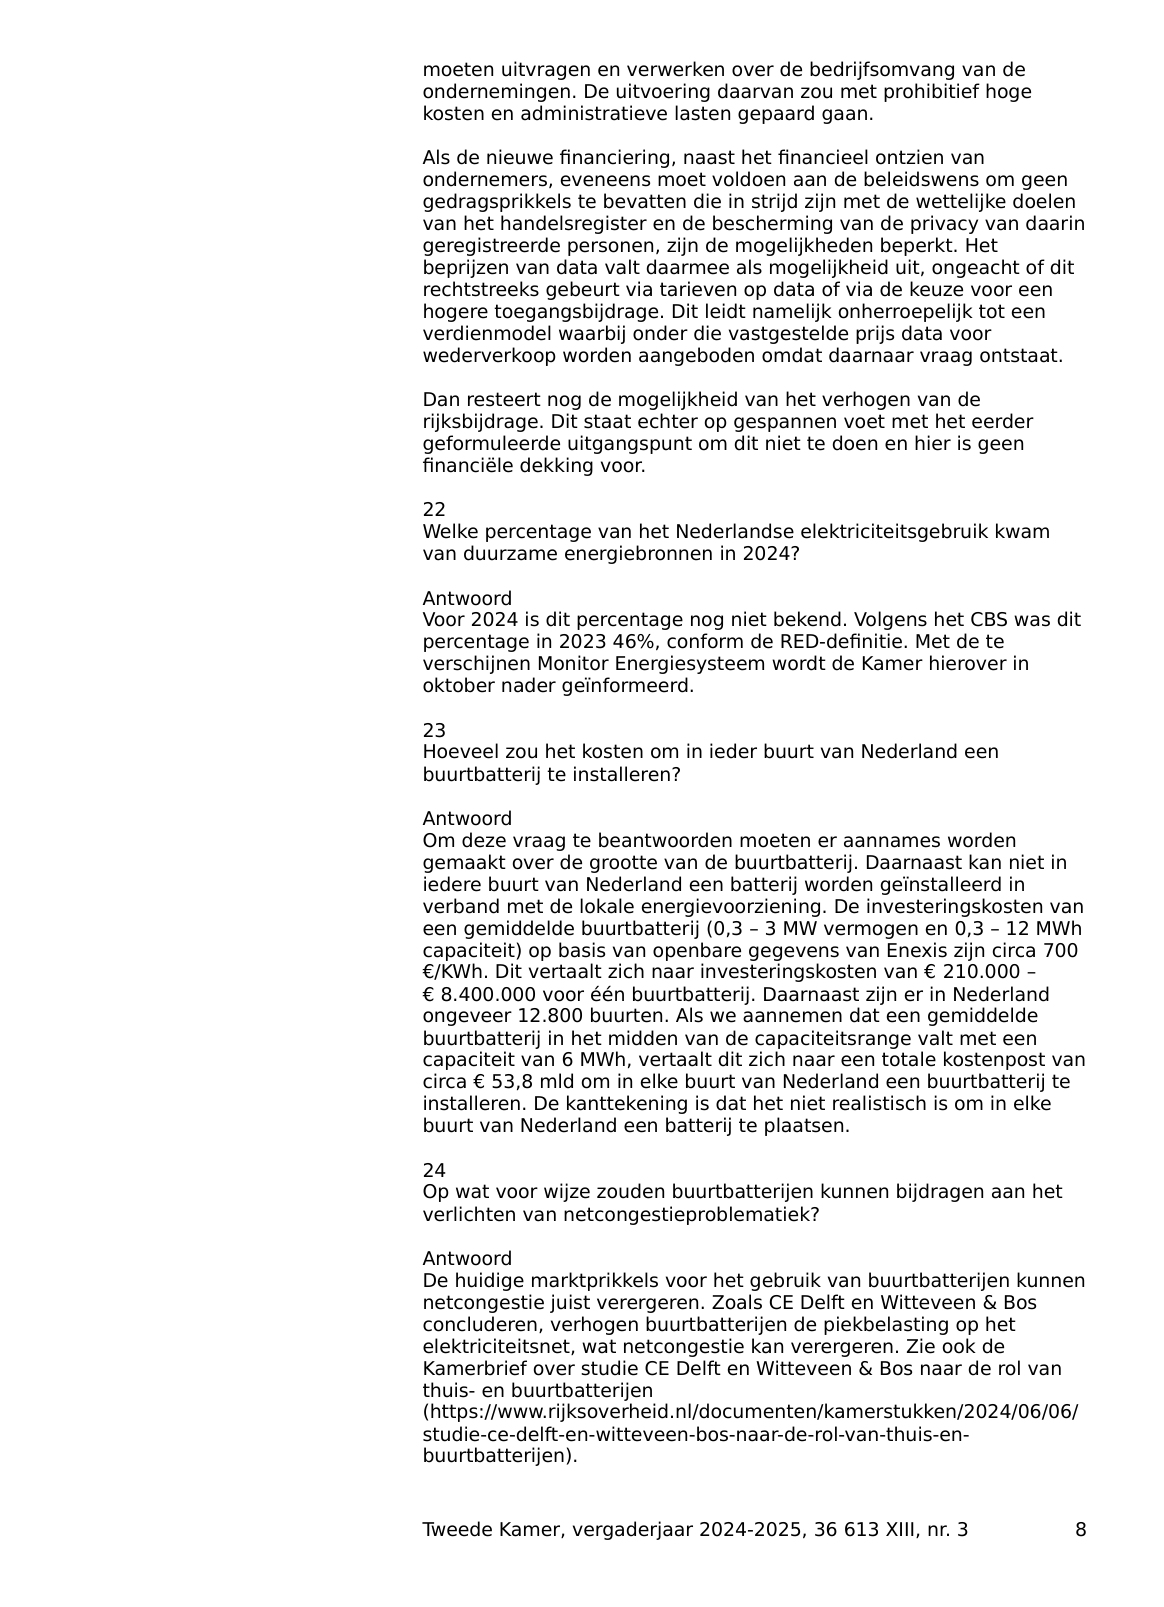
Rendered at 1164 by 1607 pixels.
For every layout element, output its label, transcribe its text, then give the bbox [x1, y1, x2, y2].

text Op wat voor wijze zouden buurtbatterijen kunnen bijdragen aan het verlichten van netcongestieproblematiek? [422, 1181, 1087, 1225]
text 23 [422, 719, 1087, 741]
text 22 [422, 499, 1087, 521]
text Antwoord [422, 1248, 1087, 1269]
text moeten uitvragen en verwerken over de bedrijfsomvang van de ondernemingen. De uitvoering daarvan zou met prohibitief hoge kosten en administratieve lasten gepaard gaan. [422, 59, 1087, 125]
text Dan resteert nog de mogelijkheid van het verhogen van de rijksbijdrage. Dit staat echter op gespannen voet met het eerder geformuleerde uitgangspunt om dit niet te doen en hier is geen financiële dekking voor. [422, 389, 1087, 477]
text Antwoord [422, 587, 1087, 609]
text 24 [422, 1159, 1087, 1181]
text Antwoord [422, 808, 1087, 829]
text De huidige marktprikkels voor het gebruik van buurtbatterijen kunnen netcongestie juist verergeren. Zoals CE Delft en Witteveen & Bos concluderen, verhogen buurtbatterijen de piekbelasting op het elektriciteitsnet, wat netcongestie kan verergeren. Zie ook de Kamerbrief over studie CE Delft en Witteveen & Bos naar de rol van thuis- en buurtbatterijen (https://www.rijksoverheid.nl/documenten/kamerstukken/2024/06/06/studie-ce-delft-en-witteveen-bos-naar-de-rol-van-thuis-en-buurtbatterijen). [422, 1269, 1087, 1467]
text Hoeveel zou het kosten om in ieder buurt van Nederland een buurtbatterij te installeren? [422, 741, 1087, 785]
text Voor 2024 is dit percentage nog niet bekend. Volgens het CBS was dit percentage in 2023 46%, conform de RED-definitie. Met de te verschijnen Monitor Energiesysteem wordt de Kamer hierover in oktober nader geïnformeerd. [422, 609, 1087, 697]
text Om deze vraag te beantwoorden moeten er aannames worden gemaakt over de grootte van de buurtbatterij. Daarnaast kan niet in iedere buurt van Nederland een batterij worden geïnstalleerd in verband met de lokale energievoorziening. De investeringskosten van een gemiddelde buurtbatterij (0,3 – 3 MW vermogen en 0,3 – 12 MWh capaciteit) op basis van openbare gegevens van Enexis zijn circa 700 €/KWh. Dit vertaalt zich naar investeringskosten van € 210.000 – € 8.400.000 voor één buurtbatterij. Daarnaast zijn er in Nederland ongeveer 12.800 buurten. Als we aannemen dat een gemiddelde buurtbatterij in het midden van de capaciteitsrange valt met een capaciteit van 6 MWh, vertaalt dit zich naar een totale kostenpost van circa € 53,8 mld om in elke buurt van Nederland een buurtbatterij te installeren. De kanttekening is dat het niet realistisch is om in elke buurt van Nederland een batterij te plaatsen. [422, 829, 1087, 1137]
text Welke percentage van het Nederlandse elektriciteitsgebruik kwam van duurzame energiebronnen in 2024? [422, 521, 1087, 565]
text Als de nieuwe financiering, naast het financieel ontzien van ondernemers, eveneens moet voldoen aan de beleidswens om geen gedragsprikkels te bevatten die in strijd zijn met de wettelijke doelen van het handelsregister en de bescherming van de privacy van daarin geregistreerde personen, zijn de mogelijkheden beperkt. Het beprijzen van data valt daarmee als mogelijkheid uit, ongeacht of dit rechtstreeks gebeurt via tarieven op data of via de keuze voor een hogere toegangsbijdrage. Dit leidt namelijk onherroepelijk tot een verdienmodel waarbij onder die vastgestelde prijs data voor wederverkoop worden aangeboden omdat daarnaar vraag ontstaat. [422, 147, 1087, 367]
